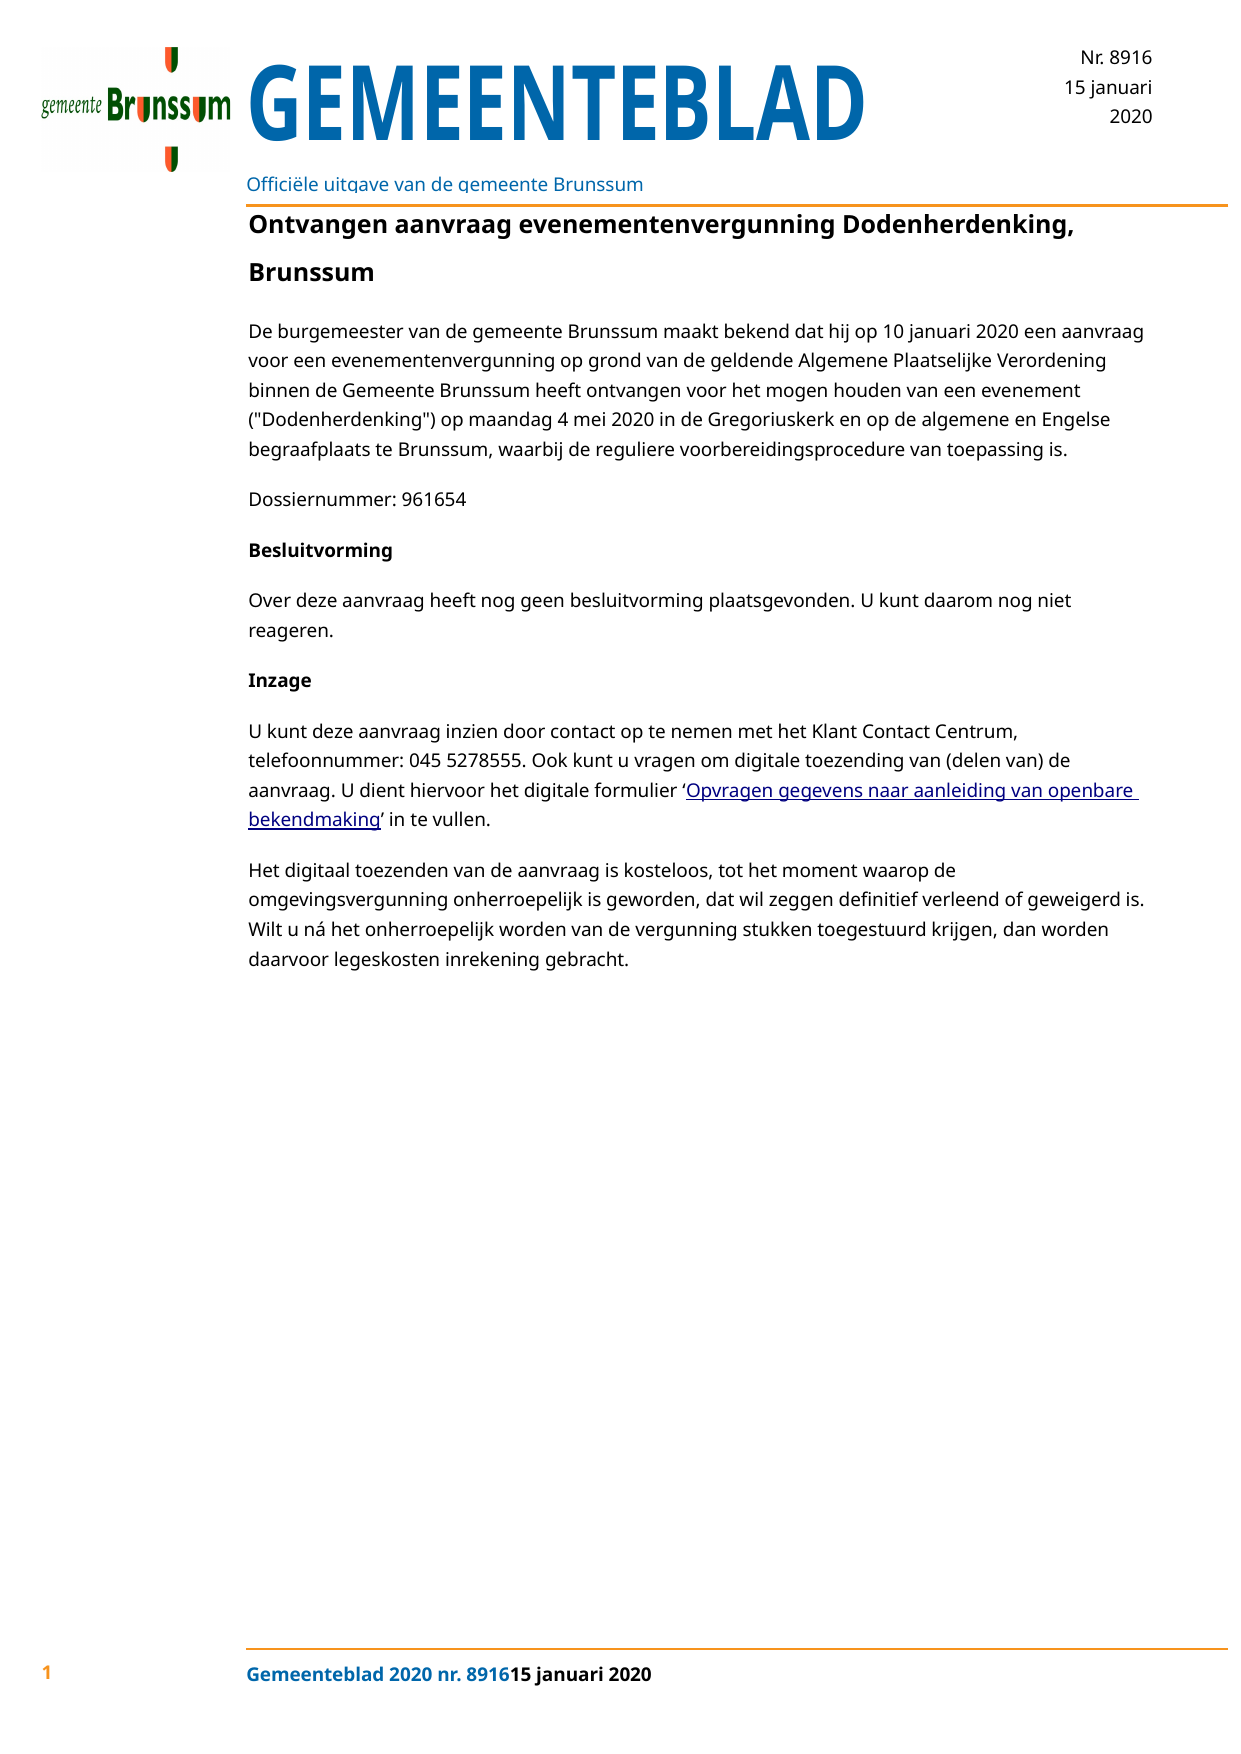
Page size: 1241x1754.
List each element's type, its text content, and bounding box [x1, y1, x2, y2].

text De burgemeester van de gemeente Brunssum maakt bekend dat hij op 10 januari 2020 een aanvraag voor een evenementenvergunning op grond van de geldende Algemene Plaatselijke Verordening binnen de Gemeente Brunssum heeft ontvangen voor het mogen houden van een evenement ("Dodenherdenking") op maandag 4 mei 2020 in de Gregoriuskerk en op de algemene en Engelse begraafplaats te Brunssum, waarbij de reguliere voorbereidingsprocedure van toepassing is. [248, 318, 1152, 462]
text Dossiernummer: 961654 [248, 487, 1152, 512]
text Over deze aanvraag heeft nog geen besluitvorming plaatsgevonden. U kunt daarom nog niet reageren. [248, 587, 1152, 643]
picture [41, 47, 231, 172]
text Inzage [248, 667, 1152, 693]
text Het digitaal toezenden van de aanvraag is kosteloos, tot het moment waarop de omgevingsvergunning onherroepelijk is geworden, dat wil zeggen definitief verleend of geweigerd is. Wilt u ná het onherroepelijk worden van de vergunning stukken toegestuurd krijgen, dan worden daarvoor legeskosten inrekening gebracht. [248, 857, 1152, 972]
text Ontvangen aanvraag evenementenvergunning Dodenherdenking, Brunssum [248, 207, 1152, 288]
text Besluitvorming [248, 537, 1152, 563]
text U kunt deze aanvraag inzien door contact op te nemen met het Klant Contact Centrum, telefoonnummer: 045 5278555. Ook kunt u vragen om digitale toezending van (delen van) de aanvraag. U dient hiervoor het digitale formulier ‘Opvragen gegevens naar aanleiding van openbare bekendmaking’ in te vullen. [248, 718, 1152, 832]
